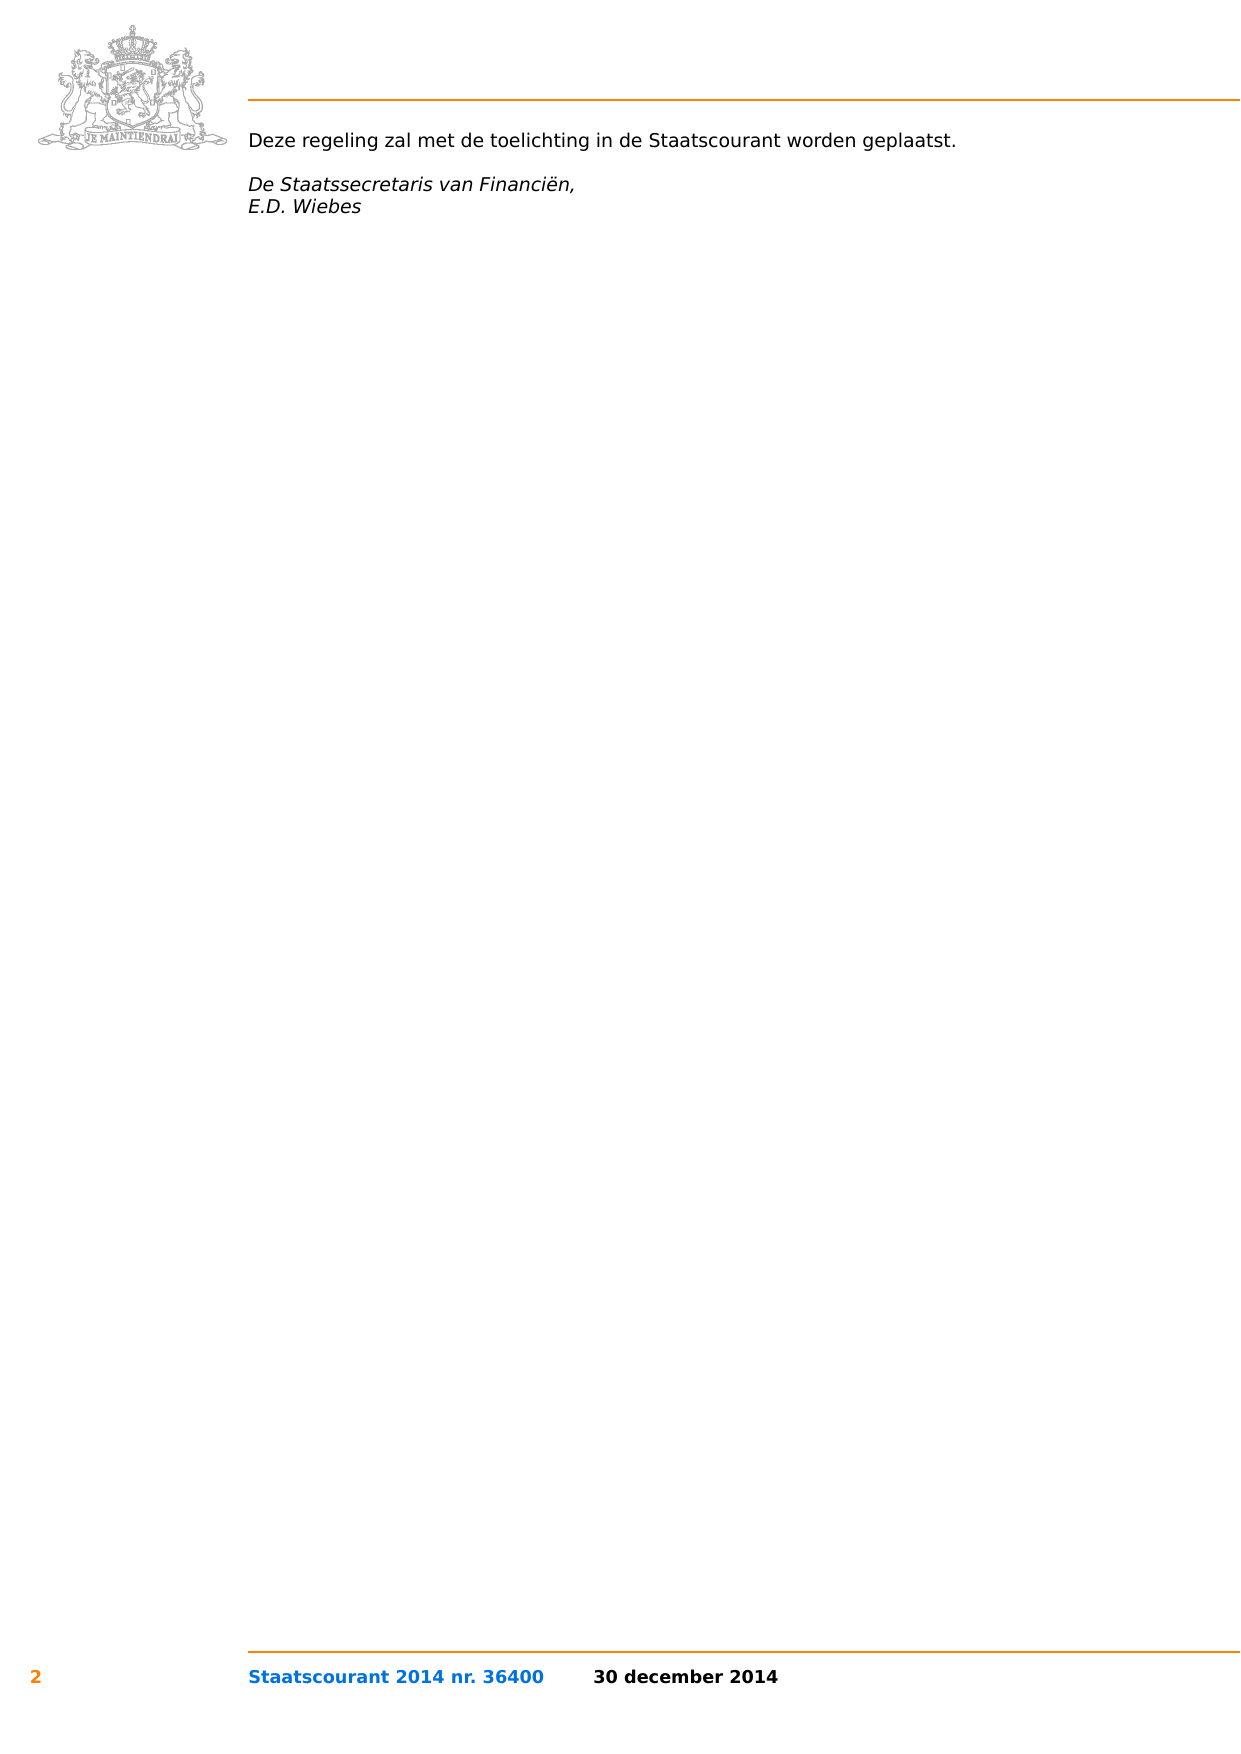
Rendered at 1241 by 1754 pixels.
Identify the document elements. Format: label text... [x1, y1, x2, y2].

text Deze regeling zal met de toelichting in de Staatscourant worden geplaatst. [248, 130, 1163, 152]
text De Staatssecretaris van Financiën, E.D. Wiebes [248, 174, 1163, 218]
picture [38, 25, 227, 150]
